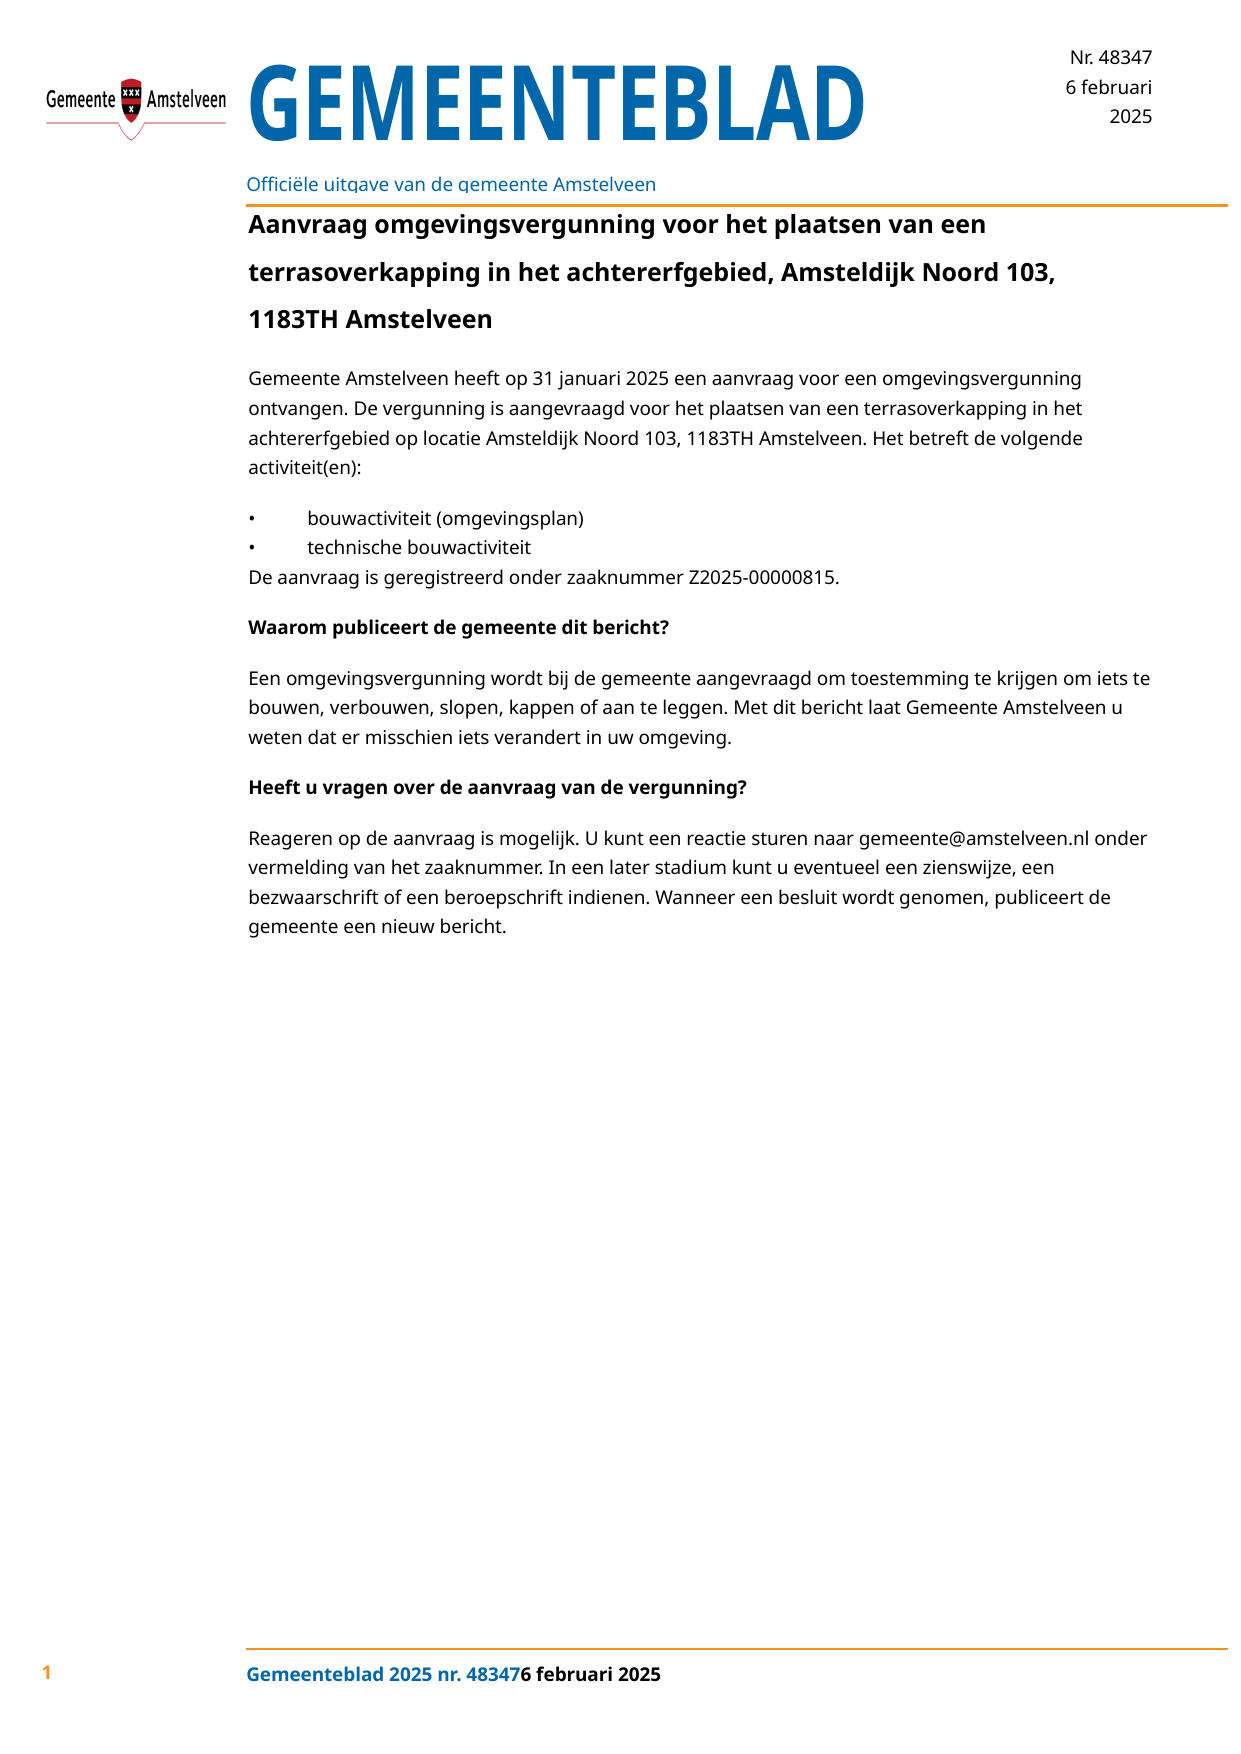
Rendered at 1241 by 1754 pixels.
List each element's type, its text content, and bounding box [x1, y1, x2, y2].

list bouwactiviteit (omgevingsplan) [248, 505, 1152, 530]
list technische bouwactiviteit [248, 534, 1152, 560]
text Heeft u vragen over de aanvraag van de vergunning? [248, 774, 1152, 800]
picture [41, 47, 231, 172]
text Waarom publiceert de gemeente dit bericht? [248, 614, 1152, 640]
text Een omgevingsvergunning wordt bij de gemeente aangevraagd om toestemming te krijgen om iets te bouwen, verbouwen, slopen, kappen of aan te leggen. Met dit bericht laat Gemeente Amstelveen u weten dat er misschien iets verandert in uw omgeving. [248, 665, 1152, 749]
text De aanvraag is geregistreerd onder zaaknummer Z2025-00000815. [248, 564, 1152, 589]
text Reageren op de aanvraag is mogelijk. U kunt een reactie sturen naar gemeente@amstelveen.nl onder vermelding van het zaaknummer. In een later stadium kunt u eventueel een zienswijze, een bezwaarschrift of een beroepschrift indienen. Wanneer een besluit wordt genomen, publiceert de gemeente een nieuw bericht. [248, 825, 1152, 939]
text Aanvraag omgevingsvergunning voor het plaatsen van een terrasoverkapping in het achtererfgebied, Amsteldijk Noord 103, 1183TH Amstelveen [248, 207, 1152, 336]
text Gemeente Amstelveen heeft op 31 januari 2025 een aanvraag voor een omgevingsvergunning ontvangen. De vergunning is aangevraagd voor het plaatsen van een terrasoverkapping in het achtererfgebied op locatie Amsteldijk Noord 103, 1183TH Amstelveen. Het betreft de volgende activiteit(en): [248, 366, 1152, 480]
